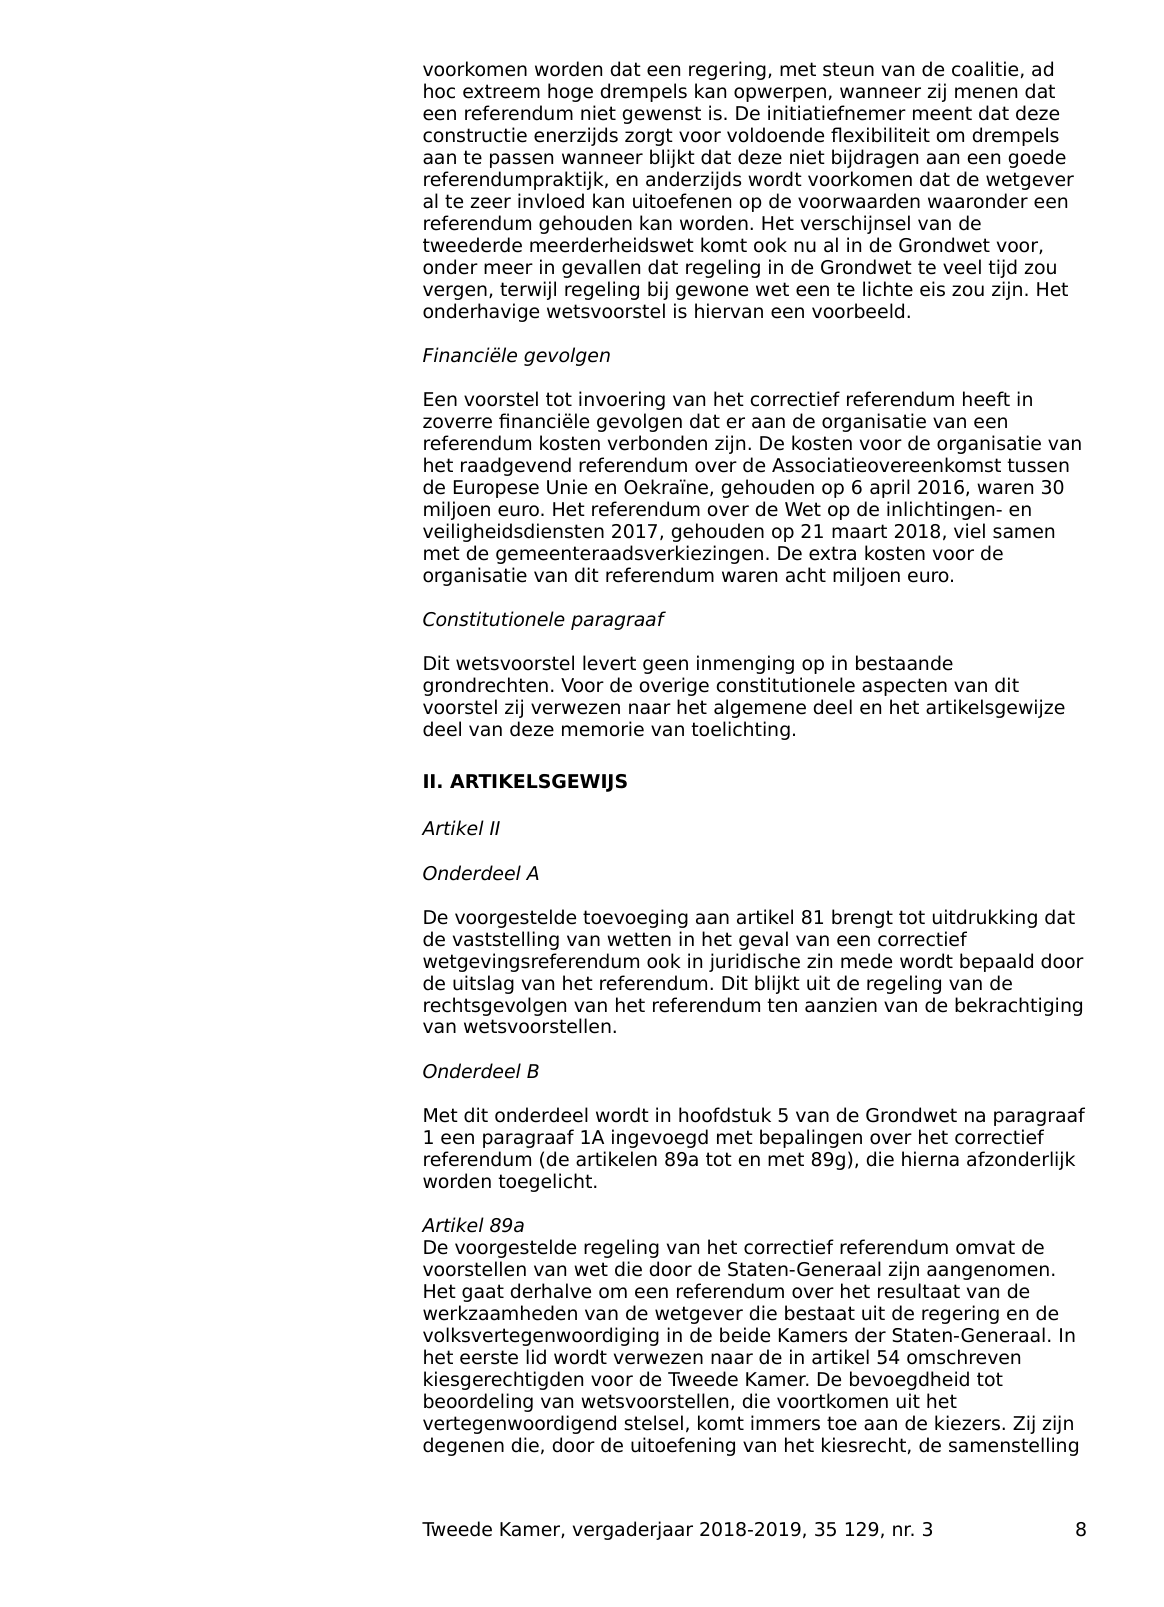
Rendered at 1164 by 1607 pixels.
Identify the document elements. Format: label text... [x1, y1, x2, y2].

subtitle Onderdeel B [422, 1061, 1087, 1083]
subtitle Artikel II [422, 818, 1087, 840]
text De voorgestelde toevoeging aan artikel 81 brengt tot uitdrukking dat de vaststelling van wetten in het geval van een correctief wetgevingsreferendum ook in juridische zin mede wordt bepaald door de uitslag van het referendum. Dit blijkt uit de regeling van de rechtsgevolgen van het referendum ten aanzien van de bekrachtiging van wetsvoorstellen. [422, 907, 1087, 1038]
subtitle Onderdeel A [422, 862, 1087, 884]
subtitle Financiële gevolgen [422, 345, 1087, 367]
text Dit wetsvoorstel levert geen inmenging op in bestaande grondrechten. Voor de overige constitutionele aspecten van dit voorstel zij verwezen naar het algemene deel en het artikelsgewijze deel van deze memorie van toelichting. [422, 653, 1087, 741]
subtitle II. ARTIKELSGEWIJS [422, 771, 1087, 793]
text Met dit onderdeel wordt in hoofdstuk 5 van de Grondwet na paragraaf 1 een paragraaf 1A ingevoegd met bepalingen over het correctief referendum (de artikelen 89a tot en met 89g), die hierna afzonderlijk worden toegelicht. [422, 1105, 1087, 1193]
text voorkomen worden dat een regering, met steun van de coalitie, ad hoc extreem hoge drempels kan opwerpen, wanneer zij menen dat een referendum niet gewenst is. De initiatiefnemer meent dat deze constructie enerzijds zorgt voor voldoende flexibiliteit om drempels aan te passen wanneer blijkt dat deze niet bijdragen aan een goede referendumpraktijk, en anderzijds wordt voorkomen dat de wetgever al te zeer invloed kan uitoefenen op de voorwaarden waaronder een referendum gehouden kan worden. Het verschijnsel van de tweederde meerderheidswet komt ook nu al in de Grondwet voor, onder meer in gevallen dat regeling in de Grondwet te veel tijd zou vergen, terwijl regeling bij gewone wet een te lichte eis zou zijn. Het onderhavige wetsvoorstel is hiervan een voorbeeld. [422, 59, 1087, 323]
subtitle Artikel 89a [422, 1215, 1087, 1237]
text De voorgestelde regeling van het correctief referendum omvat de voorstellen van wet die door de Staten-Generaal zijn aangenomen. Het gaat derhalve om een referendum over het resultaat van de werkzaamheden van de wetgever die bestaat uit de regering en de volksvertegenwoordiging in de beide Kamers der Staten-Generaal. In het eerste lid wordt verwezen naar de in artikel 54 omschreven kiesgerechtigden voor de Tweede Kamer. De bevoegdheid tot beoordeling van wetsvoorstellen, die voortkomen uit het vertegenwoordigend stelsel, komt immers toe aan de kiezers. Zij zijn degenen die, door de uitoefening van het kiesrecht, de samenstelling [422, 1237, 1087, 1457]
subtitle Constitutionele paragraaf [422, 609, 1087, 631]
text Een voorstel tot invoering van het correctief referendum heeft in zoverre financiële gevolgen dat er aan de organisatie van een referendum kosten verbonden zijn. De kosten voor de organisatie van het raadgevend referendum over de Associatieovereenkomst tussen de Europese Unie en Oekraïne, gehouden op 6 april 2016, waren 30 miljoen euro. Het referendum over de Wet op de inlichtingen- en veiligheidsdiensten 2017, gehouden op 21 maart 2018, viel samen met de gemeenteraadsverkiezingen. De extra kosten voor de organisatie van dit referendum waren acht miljoen euro. [422, 389, 1087, 587]
